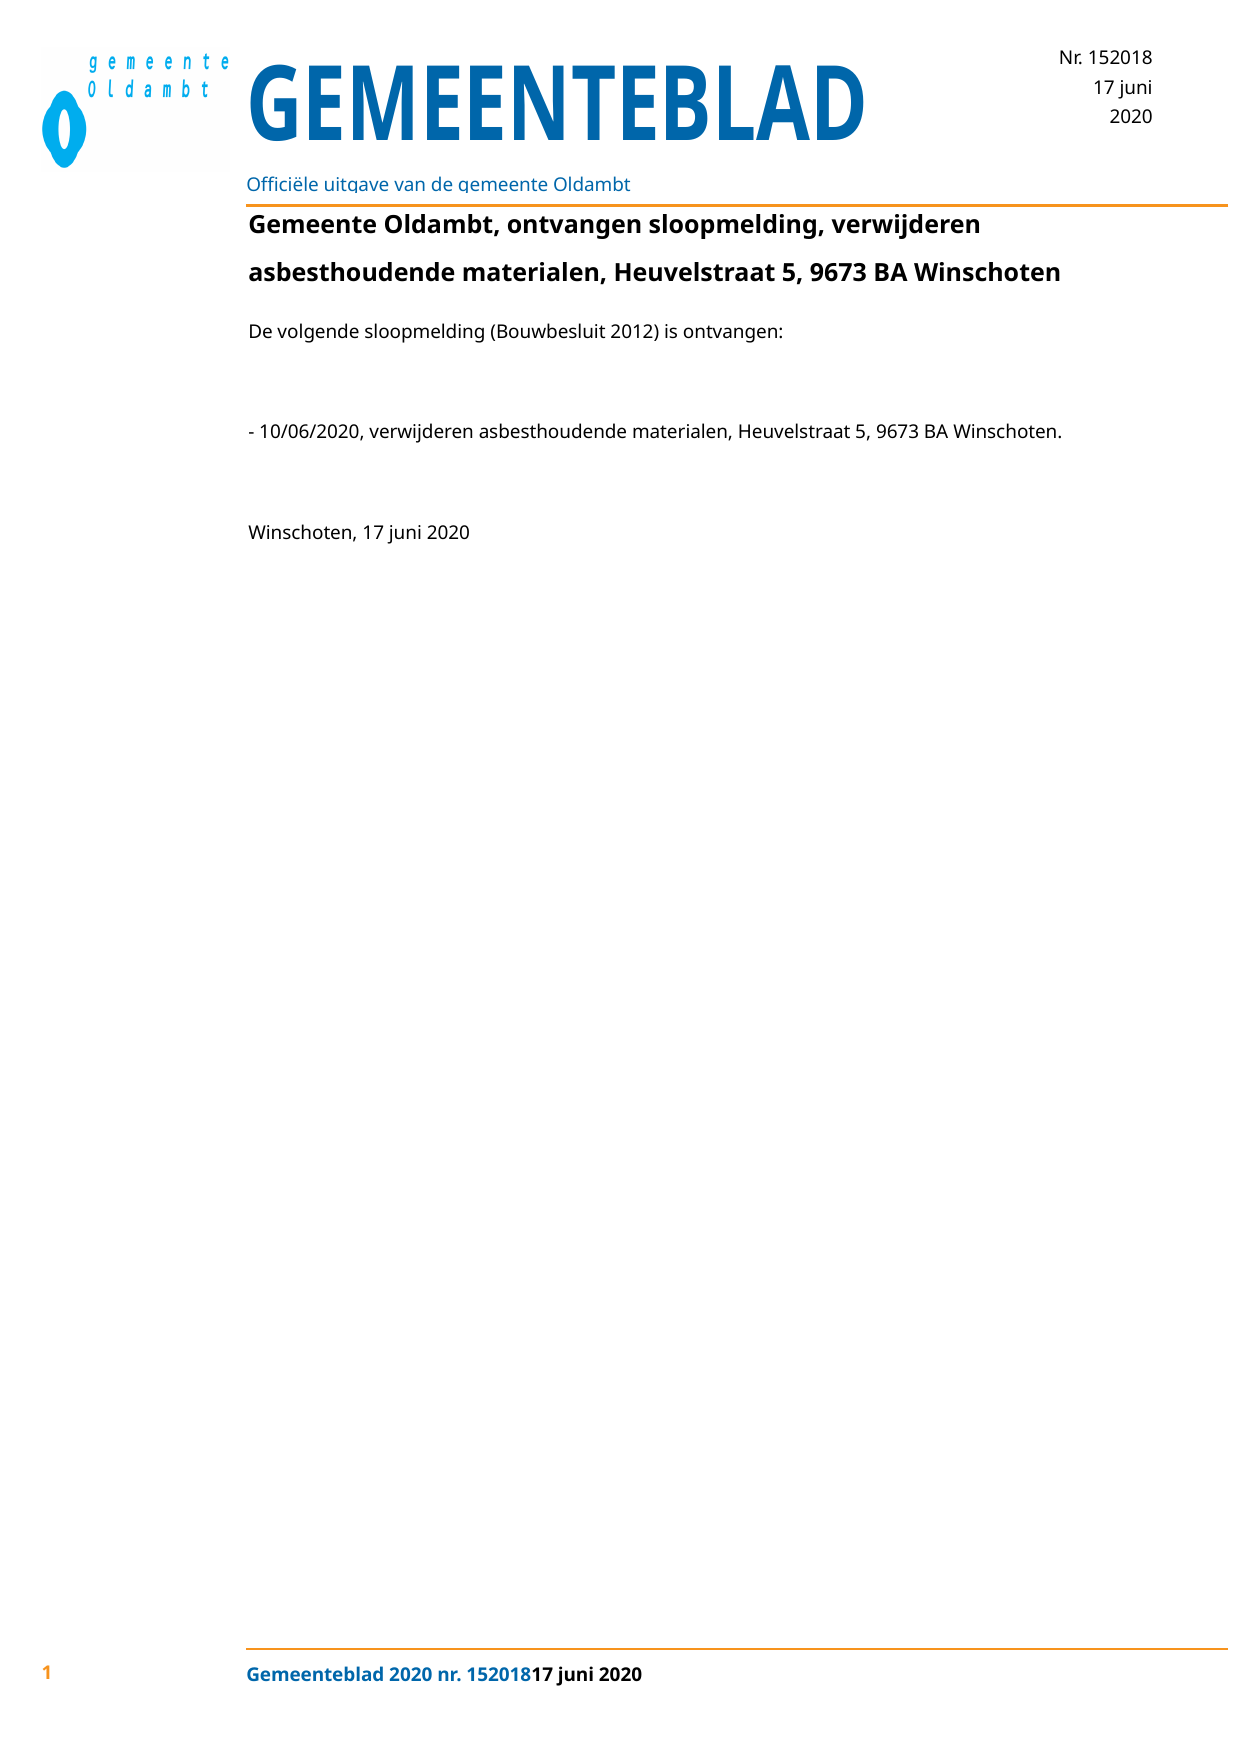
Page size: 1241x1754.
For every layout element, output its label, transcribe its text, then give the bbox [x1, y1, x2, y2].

text Gemeente Oldambt, ontvangen sloopmelding, verwijderen asbesthoudende materialen, Heuvelstraat 5, 9673 BA Winschoten [248, 207, 1152, 288]
text De volgende sloopmelding (Bouwbesluit 2012) is ontvangen: [248, 318, 1152, 344]
text - 10/06/2020, verwijderen asbesthoudende materialen, Heuvelstraat 5, 9673 BA Winschoten. [248, 419, 1152, 444]
text Winschoten, 17 juni 2020 [248, 519, 1152, 545]
picture [41, 47, 231, 172]
